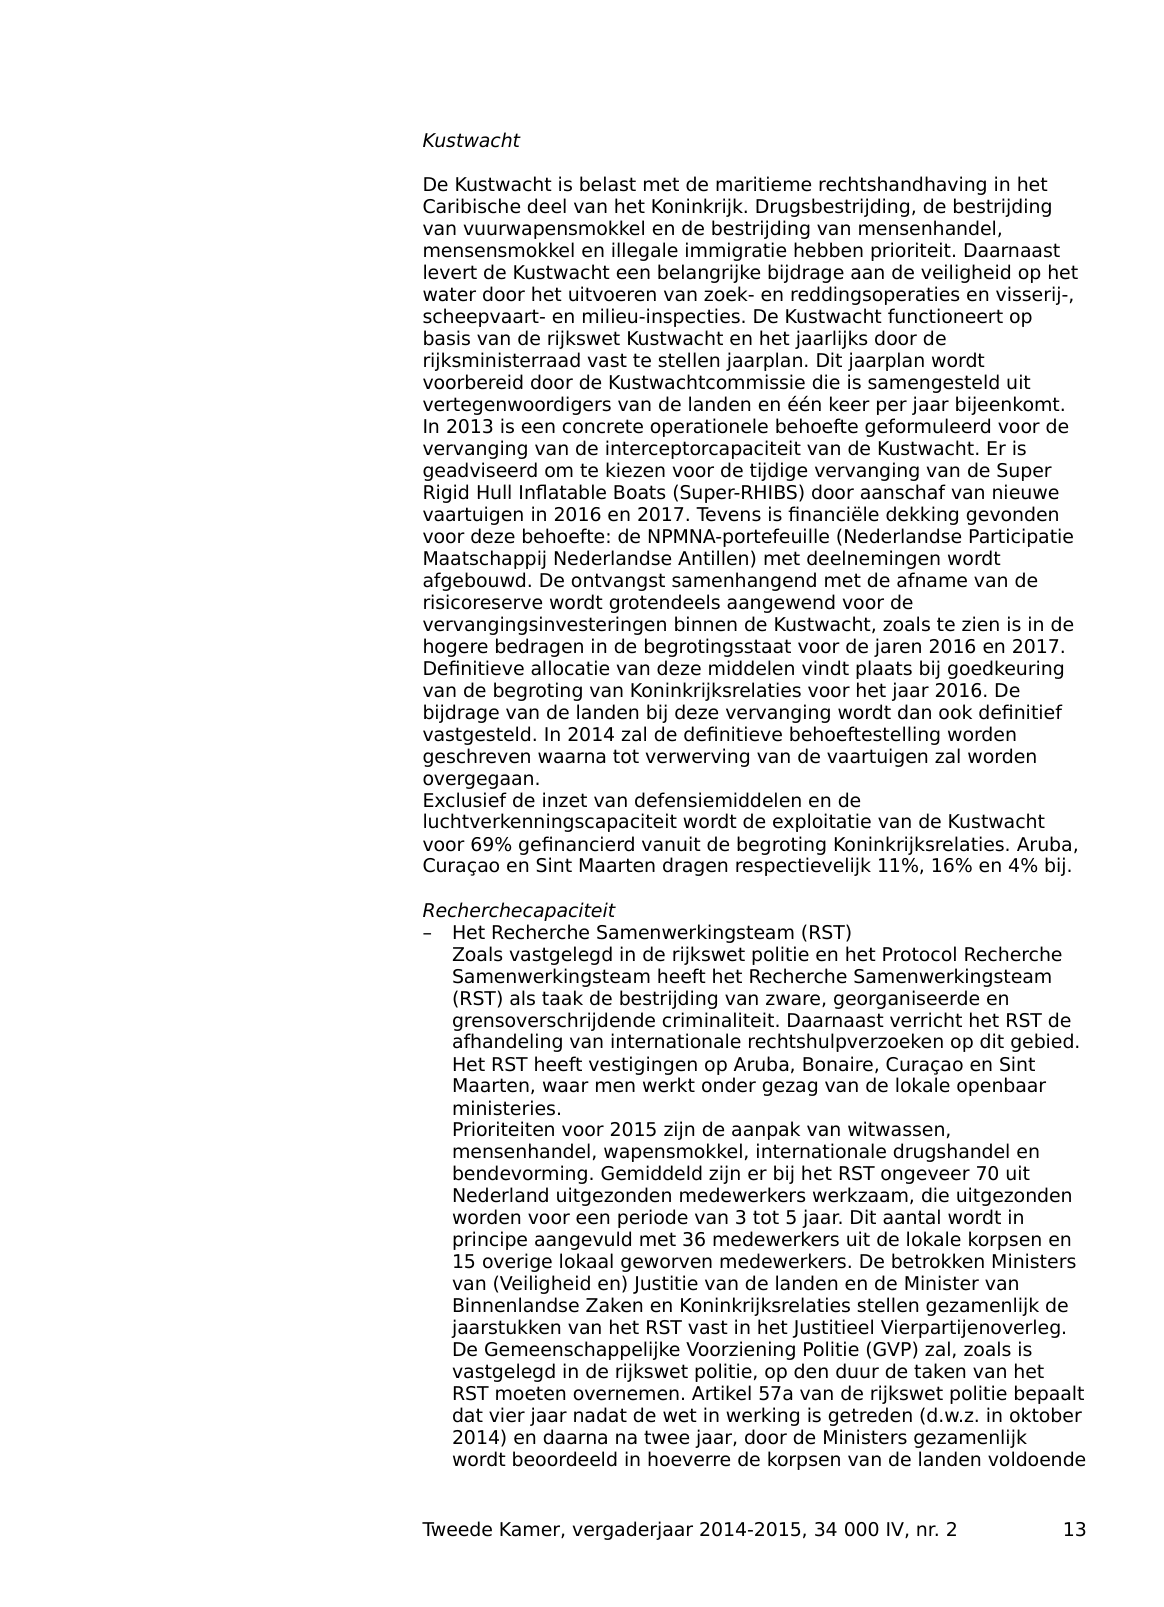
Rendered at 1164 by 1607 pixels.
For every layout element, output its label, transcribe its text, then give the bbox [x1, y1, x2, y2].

text De Gemeenschappelijke Voorziening Politie (GVP) zal, zoals is vastgelegd in de rijkswet politie, op den duur de taken van het RST moeten overnemen. Artikel 57a van de rijkswet politie bepaalt dat vier jaar nadat de wet in werking is getreden (d.w.z. in oktober 2014) en daarna na twee jaar, door de Ministers gezamenlijk wordt beoordeeld in hoeverre de korpsen van de landen voldoende [452, 1339, 1087, 1471]
subtitle Kustwacht [422, 130, 1087, 152]
subtitle Recherchecapaciteit [422, 899, 1087, 922]
text De Kustwacht is belast met de maritieme rechtshandhaving in het Caribische deel van het Koninkrijk. Drugsbestrijding, de bestrijding van vuurwapensmokkel en de bestrijding van mensenhandel, mensensmokkel en illegale immigratie hebben prioriteit. Daarnaast levert de Kustwacht een belangrijke bijdrage aan de veiligheid op het water door het uitvoeren van zoek- en reddingsoperaties en visserij-, scheepvaart- en milieu-inspecties. De Kustwacht functioneert op basis van de rijkswet Kustwacht en het jaarlijks door de rijksministerraad vast te stellen jaarplan. Dit jaarplan wordt voorbereid door de Kustwachtcommissie die is samengesteld uit vertegenwoordigers van de landen en één keer per jaar bijeenkomt. [422, 174, 1087, 416]
text In 2013 is een concrete operationele behoefte geformuleerd voor de vervanging van de interceptorcapaciteit van de Kustwacht. Er is geadviseerd om te kiezen voor de tijdige vervanging van de Super Rigid Hull Inflatable Boats (Super-RHIBS) door aanschaf van nieuwe vaartuigen in 2016 en 2017. Tevens is financiële dekking gevonden voor deze behoefte: de NPMNA-portefeuille (Nederlandse Participatie Maatschappij Nederlandse Antillen) met deelnemingen wordt afgebouwd. De ontvangst samenhangend met de afname van de risicoreserve wordt grotendeels aangewend voor de vervangingsinvesteringen binnen de Kustwacht, zoals te zien is in de hogere bedragen in de begrotingsstaat voor de jaren 2016 en 2017. Definitieve allocatie van deze middelen vindt plaats bij goedkeuring van de begroting van Koninkrijksrelaties voor het jaar 2016. De bijdrage van de landen bij deze vervanging wordt dan ook definitief vastgesteld. In 2014 zal de definitieve behoeftestelling worden geschreven waarna tot verwerving van de vaartuigen zal worden overgegaan. [422, 416, 1087, 789]
text Exclusief de inzet van defensiemiddelen en de luchtverkenningscapaciteit wordt de exploitatie van de Kustwacht voor 69% gefinancierd vanuit de begroting Koninkrijksrelaties. Aruba, Curaçao en Sint Maarten dragen respectievelijk 11%, 16% en 4% bij. [422, 789, 1087, 877]
text Prioriteiten voor 2015 zijn de aanpak van witwassen, mensenhandel, wapensmokkel, internationale drugshandel en bendevorming. Gemiddeld zijn er bij het RST ongeveer 70 uit Nederland uitgezonden medewerkers werkzaam, die uitgezonden worden voor een periode van 3 tot 5 jaar. Dit aantal wordt in principe aangevuld met 36 medewerkers uit de lokale korpsen en 15 overige lokaal geworven medewerkers. De betrokken Ministers van (Veiligheid en) Justitie van de landen en de Minister van Binnenlandse Zaken en Koninkrijksrelaties stellen gezamenlijk de jaarstukken van het RST vast in het Justitieel Vierpartijenoverleg. [452, 1119, 1087, 1339]
text Zoals vastgelegd in de rijkswet politie en het Protocol Recherche Samenwerkingsteam heeft het Recherche Samenwerkingsteam (RST) als taak de bestrijding van zware, georganiseerde en grensoverschrijdende criminaliteit. Daarnaast verricht het RST de afhandeling van internationale rechtshulpverzoeken op dit gebied. Het RST heeft vestigingen op Aruba, Bonaire, Curaçao en Sint Maarten, waar men werkt onder gezag van de lokale openbaar ministeries. [452, 943, 1087, 1119]
text – Het Recherche Samenwerkingsteam (RST) [422, 922, 1087, 943]
